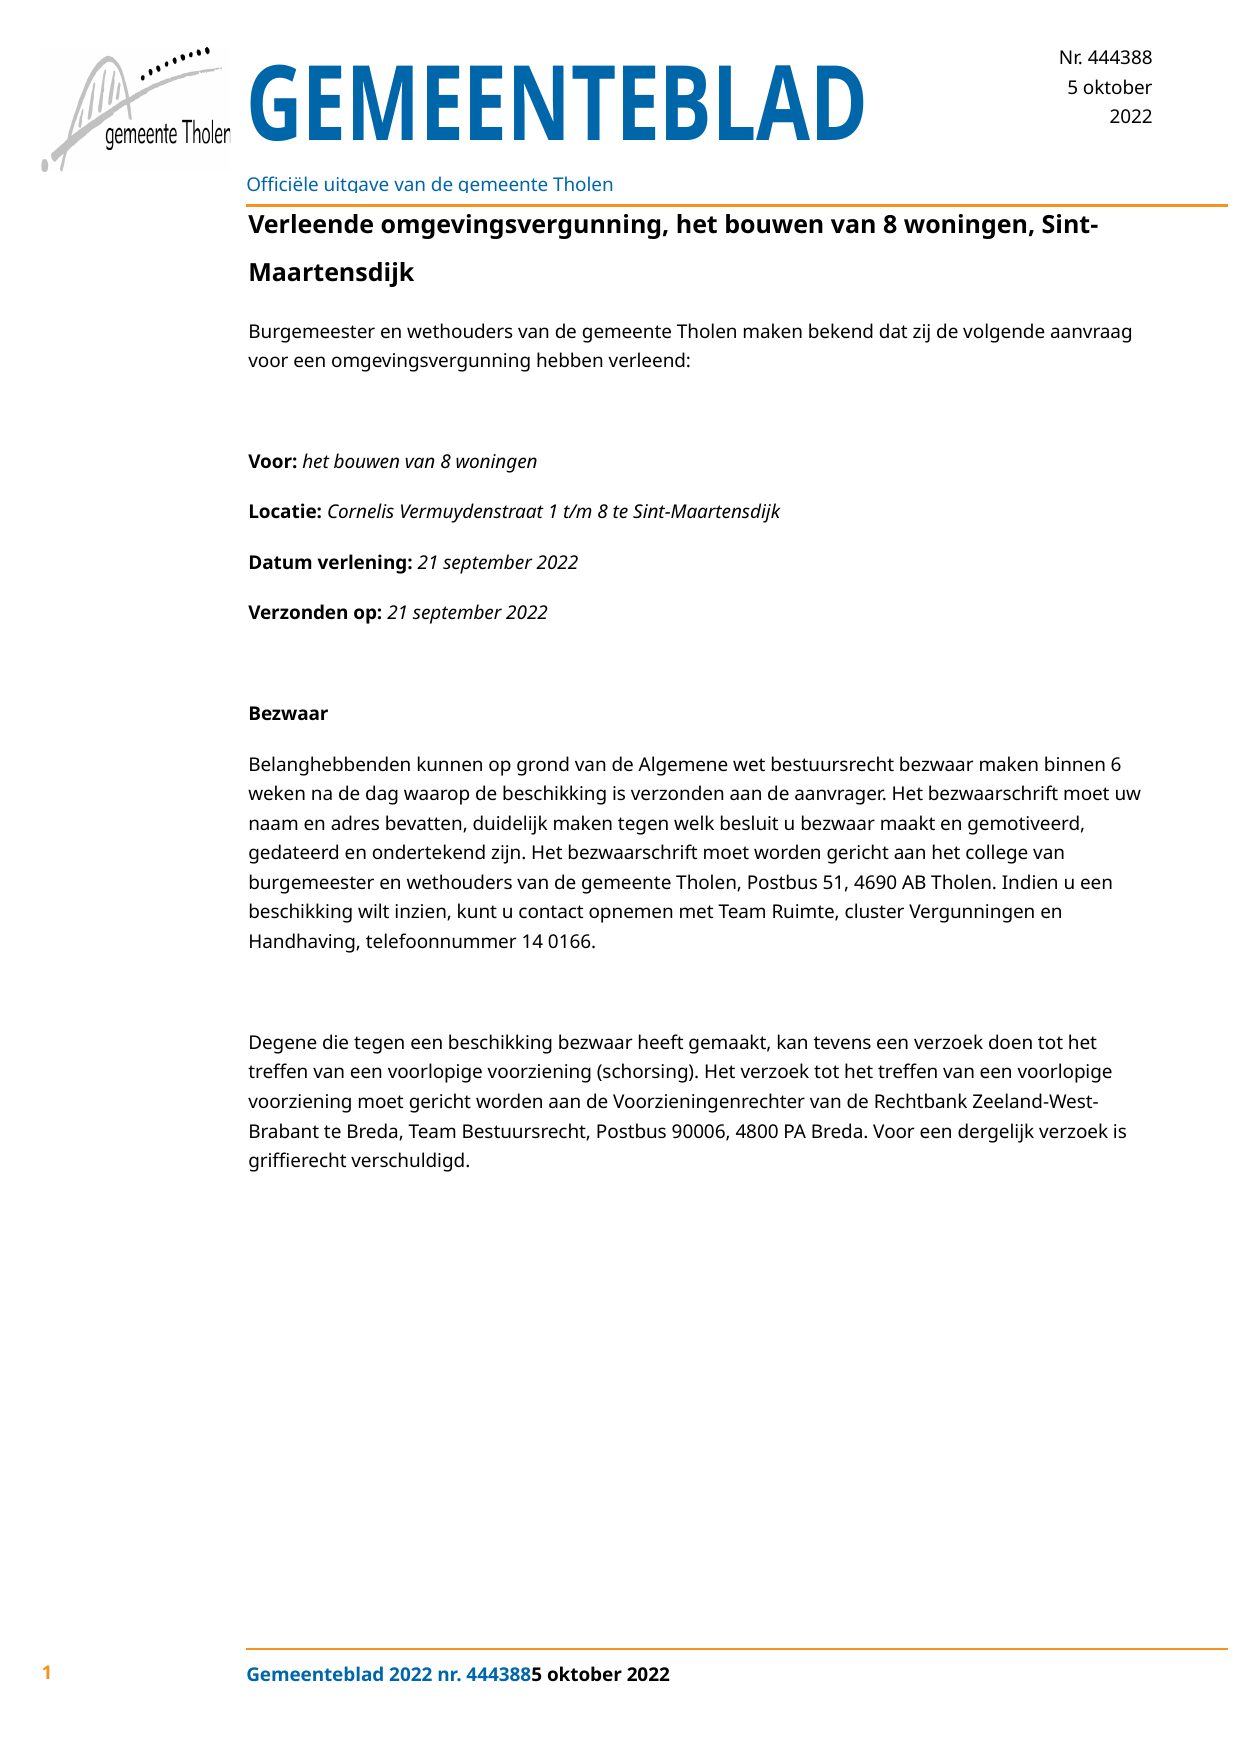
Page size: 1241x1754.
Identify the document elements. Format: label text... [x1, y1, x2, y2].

text Degene die tegen een beschikking bezwaar heeft gemaakt, kan tevens een verzoek doen tot het treffen van een voorlopige voorziening (schorsing). Het verzoek tot het treffen van een voorlopige voorziening moet gericht worden aan de Voorzieningenrechter van de Rechtbank Zeeland-West-Brabant te Breda, Team Bestuursrecht, Postbus 90006, 4800 PA Breda. Voor een dergelijk verzoek is griffierecht verschuldigd. [248, 1029, 1152, 1173]
text Datum verlening: 21 september 2022 [248, 549, 1152, 575]
text Verleende omgevingsvergunning, het bouwen van 8 woningen, Sint-Maartensdijk [248, 207, 1152, 288]
picture [41, 47, 231, 172]
text Belanghebbenden kunnen op grond van de Algemene wet bestuursrecht bezwaar maken binnen 6 weken na de dag waarop de beschikking is verzonden aan de aanvrager. Het bezwaarschrift moet uw naam en adres bevatten, duidelijk maken tegen welk besluit u bezwaar maakt en gemotiveerd, gedateerd en ondertekend zijn. Het bezwaarschrift moet worden gericht aan het college van burgemeester en wethouders van de gemeente Tholen, Postbus 51, 4690 AB Tholen. Indien u een beschikking wilt inzien, kunt u contact opnemen met Team Ruimte, cluster Vergunningen en Handhaving, telefoonnummer 14 0166. [248, 751, 1152, 954]
text Bezwaar [248, 700, 1152, 726]
text Voor: het bouwen van 8 woningen [248, 448, 1152, 474]
text Locatie: Cornelis Vermuydenstraat 1 t/m 8 te Sint-Maartensdijk [248, 499, 1152, 524]
text Burgemeester en wethouders van de gemeente Tholen maken bekend dat zij de volgende aanvraag voor een omgevingsvergunning hebben verleend: [248, 318, 1152, 373]
text Verzonden op: 21 september 2022 [248, 599, 1152, 625]
